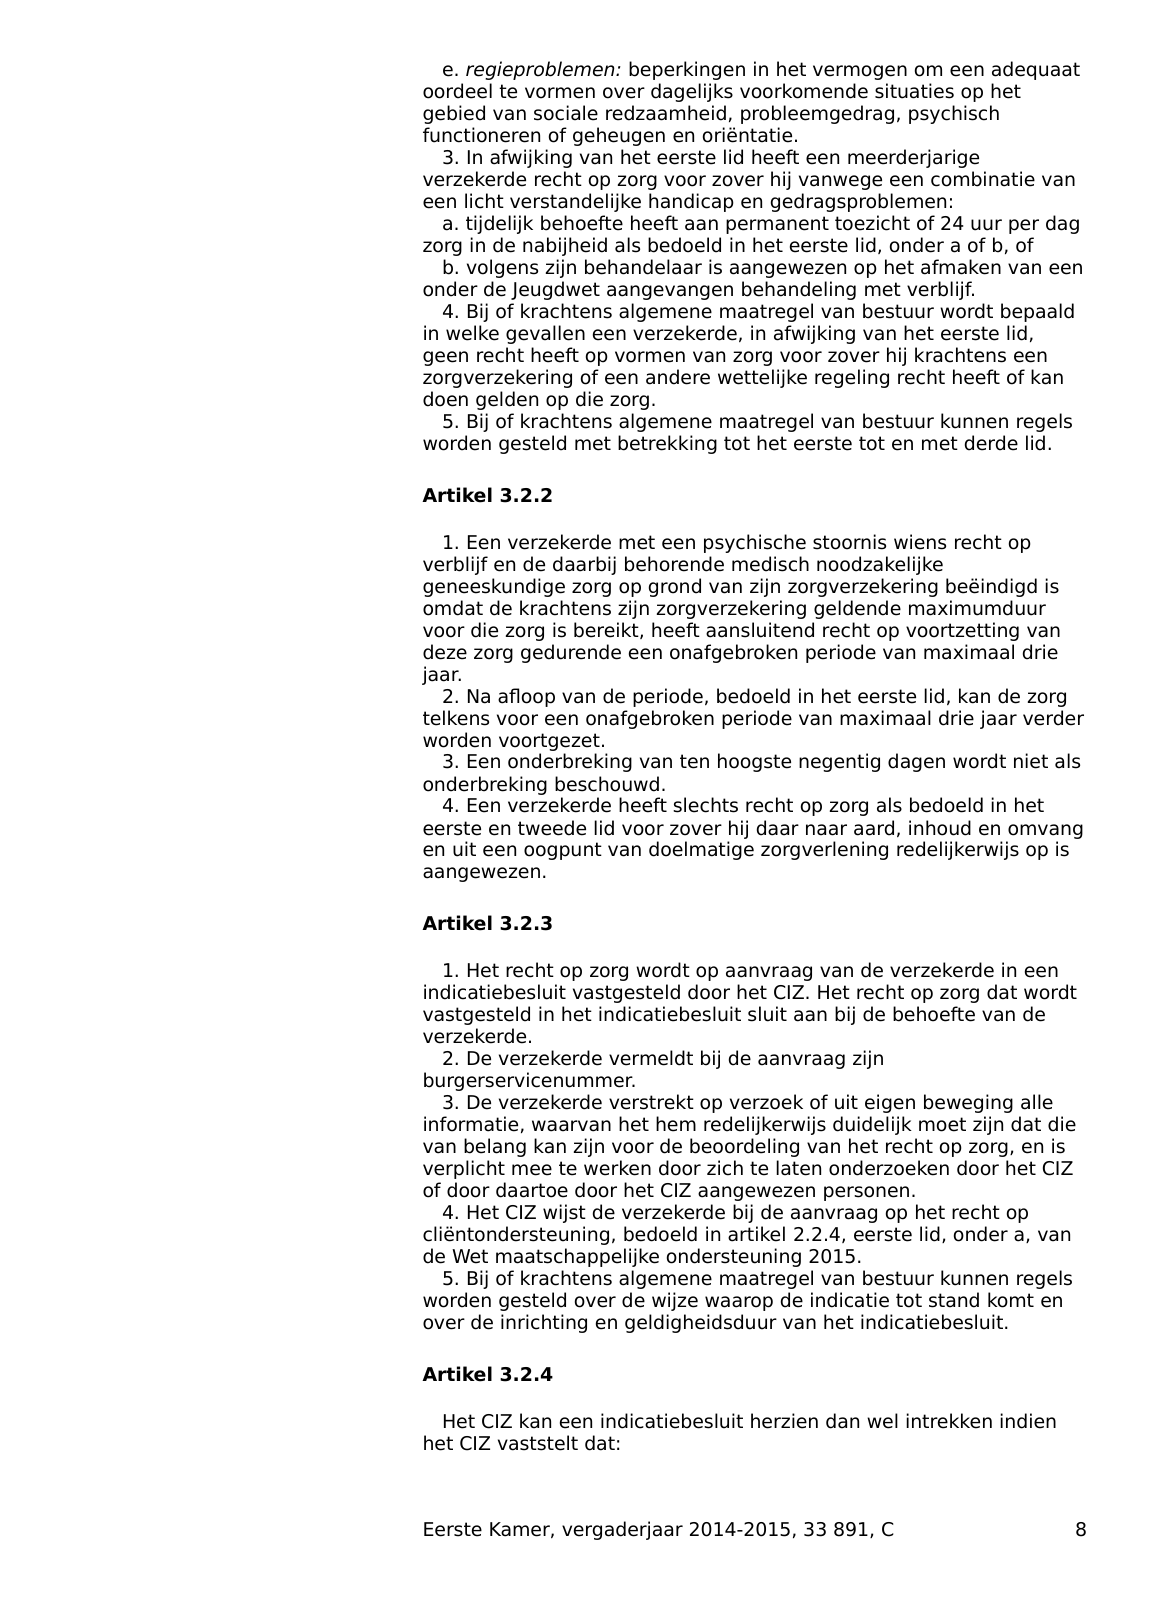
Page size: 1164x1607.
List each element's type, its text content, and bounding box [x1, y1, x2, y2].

text b. volgens zijn behandelaar is aangewezen op het afmaken van een onder de Jeugdwet aangevangen behandeling met verblijf. [422, 257, 1087, 301]
subtitle Artikel 3.2.2 [422, 485, 1087, 507]
text 2. Na afloop van de periode, bedoeld in het eerste lid, kan de zorg telkens voor een onafgebroken periode van maximaal drie jaar verder worden voortgezet. [422, 686, 1087, 751]
text 5. Bij of krachtens algemene maatregel van bestuur kunnen regels worden gesteld over de wijze waarop de indicatie tot stand komt en over de inrichting en geldigheidsduur van het indicatiebesluit. [422, 1268, 1087, 1334]
text 4. Een verzekerde heeft slechts recht op zorg als bedoeld in het eerste en tweede lid voor zover hij daar naar aard, inhoud en omvang en uit een oogpunt van doelmatige zorgverlening redelijkerwijs op is aangewezen. [422, 795, 1087, 883]
text 3. In afwijking van het eerste lid heeft een meerderjarige verzekerde recht op zorg voor zover hij vanwege een combinatie van een licht verstandelijke handicap en gedragsproblemen: [422, 147, 1087, 213]
subtitle Artikel 3.2.4 [422, 1364, 1087, 1386]
text 2. De verzekerde vermeldt bij de aanvraag zijn burgerservicenummer. [422, 1048, 1087, 1092]
text 3. Een onderbreking van ten hoogste negentig dagen wordt niet als onderbreking beschouwd. [422, 751, 1087, 795]
text 4. Het CIZ wijst de verzekerde bij de aanvraag op het recht op cliëntondersteuning, bedoeld in artikel 2.2.4, eerste lid, onder a, van de Wet maatschappelijke ondersteuning 2015. [422, 1202, 1087, 1268]
text 3. De verzekerde verstrekt op verzoek of uit eigen beweging alle informatie, waarvan het hem redelijkerwijs duidelijk moet zijn dat die van belang kan zijn voor de beoordeling van het recht op zorg, en is verplicht mee te werken door zich te laten onderzoeken door het CIZ of door daartoe door het CIZ aangewezen personen. [422, 1092, 1087, 1202]
text a. tijdelijk behoefte heeft aan permanent toezicht of 24 uur per dag zorg in de nabijheid als bedoeld in het eerste lid, onder a of b, of [422, 213, 1087, 257]
text 4. Bij of krachtens algemene maatregel van bestuur wordt bepaald in welke gevallen een verzekerde, in afwijking van het eerste lid, geen recht heeft op vormen van zorg voor zover hij krachtens een zorgverzekering of een andere wettelijke regeling recht heeft of kan doen gelden op die zorg. [422, 301, 1087, 411]
text 1. Een verzekerde met een psychische stoornis wiens recht op verblijf en de daarbij behorende medisch noodzakelijke geneeskundige zorg op grond van zijn zorgverzekering beëindigd is omdat de krachtens zijn zorgverzekering geldende maximumduur voor die zorg is bereikt, heeft aansluitend recht op voortzetting van deze zorg gedurende een onafgebroken periode van maximaal drie jaar. [422, 532, 1087, 686]
text Het CIZ kan een indicatiebesluit herzien dan wel intrekken indien het CIZ vaststelt dat: [422, 1411, 1087, 1455]
text 5. Bij of krachtens algemene maatregel van bestuur kunnen regels worden gesteld met betrekking tot het eerste tot en met derde lid. [422, 411, 1087, 455]
text 1. Het recht op zorg wordt op aanvraag van de verzekerde in een indicatiebesluit vastgesteld door het CIZ. Het recht op zorg dat wordt vastgesteld in het indicatiebesluit sluit aan bij de behoefte van de verzekerde. [422, 960, 1087, 1048]
subtitle Artikel 3.2.3 [422, 913, 1087, 935]
text e. regieproblemen: beperkingen in het vermogen om een adequaat oordeel te vormen over dagelijks voorkomende situaties op het gebied van sociale redzaamheid, probleemgedrag, psychisch functioneren of geheugen en oriëntatie. [422, 59, 1087, 147]
